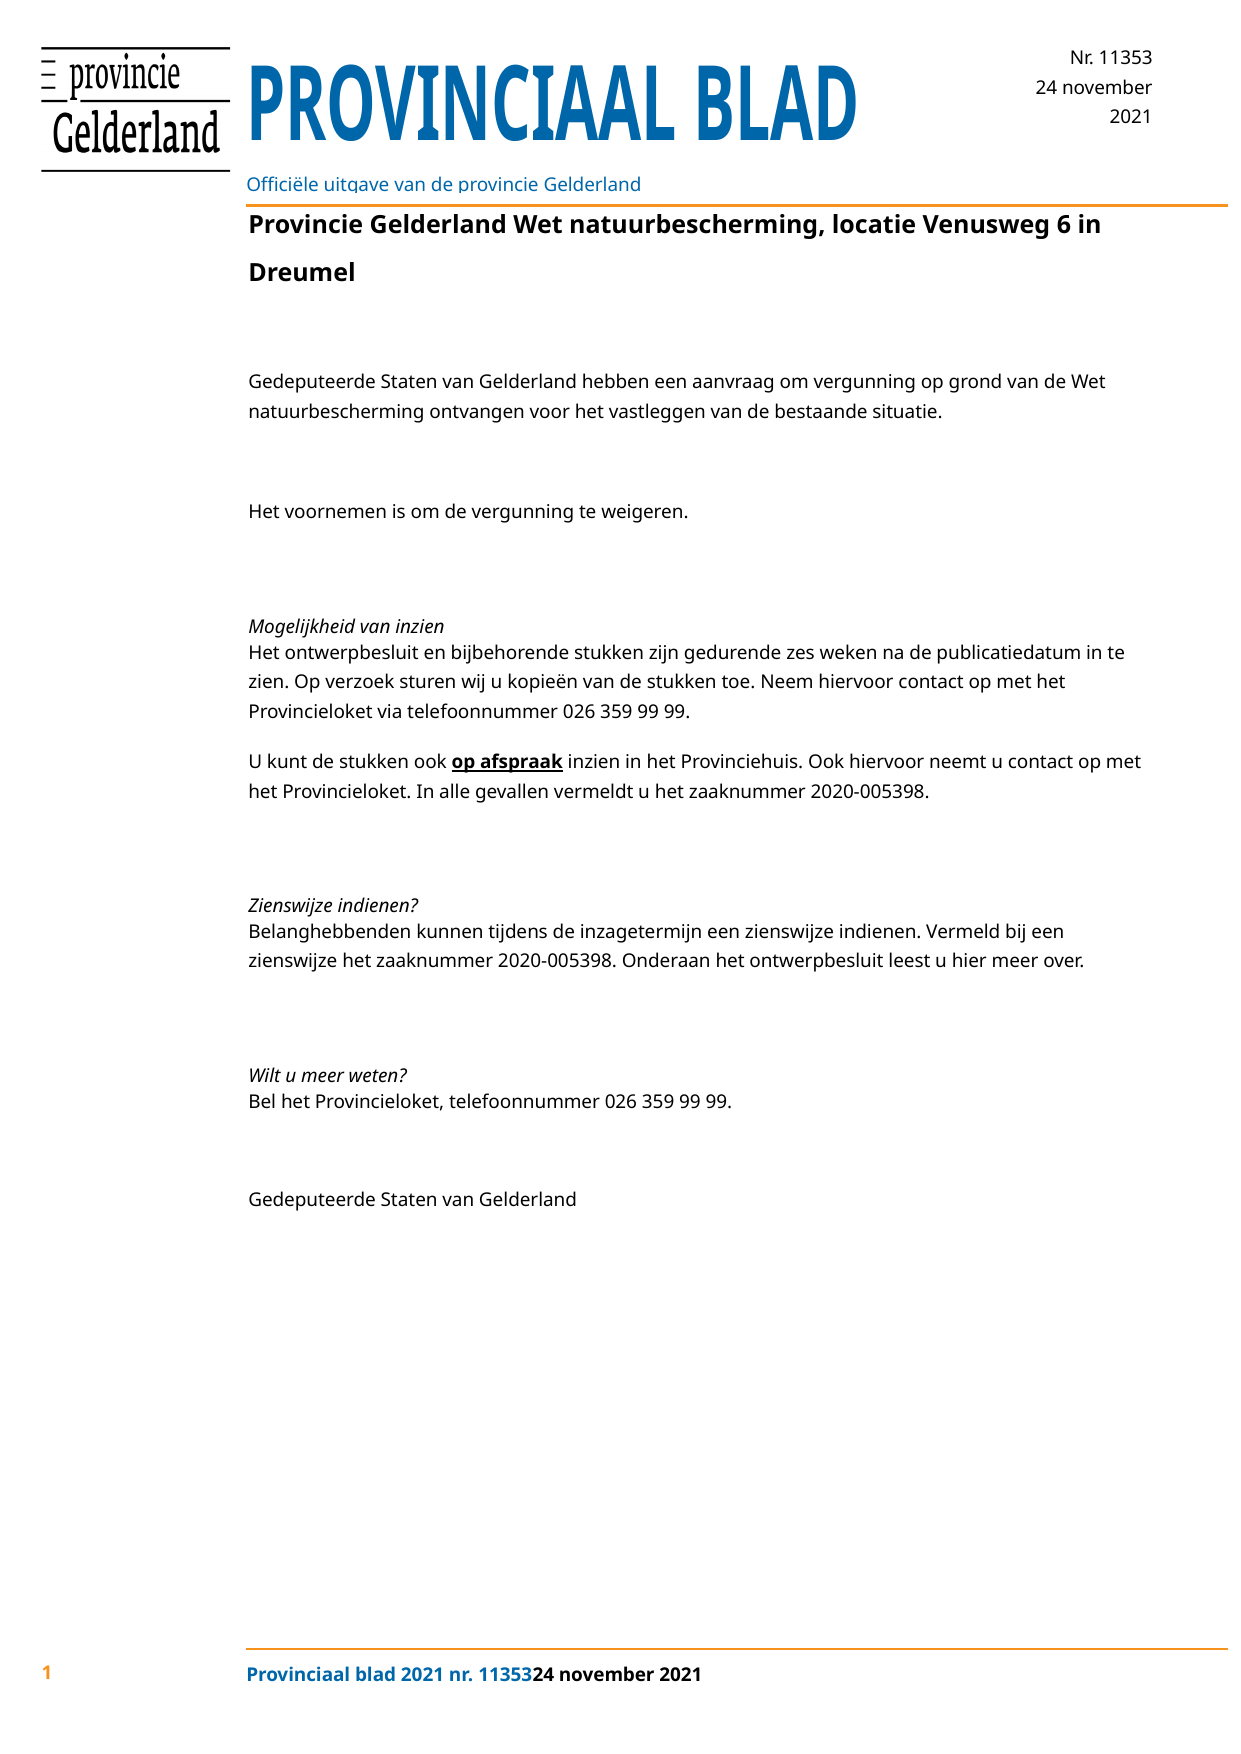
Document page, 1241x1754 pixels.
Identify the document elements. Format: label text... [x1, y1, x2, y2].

text Zienswijze indienen? [248, 892, 1152, 918]
text Belanghebbenden kunnen tijdens de inzagetermijn een zienswijze indienen. Vermeld bij een zienswijze het zaaknummer 2020-005398. Onderaan het ontwerpbesluit leest u hier meer over. [248, 918, 1152, 973]
text Het ontwerpbesluit en bijbehorende stukken zijn gedurende zes weken na de publicatiedatum in te zien. Op verzoek sturen wij u kopieën van de stukken toe. Neem hiervoor contact op met het Provincieloket via telefoonnummer 026 359 99 99. [248, 639, 1152, 724]
picture [41, 47, 231, 172]
text Het voornemen is om de vergunning te weigeren. [248, 499, 1152, 524]
text Provincie Gelderland Wet natuurbescherming, locatie Venusweg 6 in Dreumel [248, 207, 1152, 288]
text U kunt de stukken ook op afspraak inzien in het Provinciehuis. Ook hiervoor neemt u contact op met het Provincieloket. In alle gevallen vermeldt u het zaaknummer 2020-005398. [248, 748, 1152, 804]
text Bel het Provincieloket, telefoonnummer 026 359 99 99. [248, 1088, 1152, 1113]
text Wilt u meer weten? [248, 1062, 1152, 1088]
text Mogelijkheid van inzien [248, 613, 1152, 639]
text Gedeputeerde Staten van Gelderland hebben een aanvraag om vergunning op grond van de Wet natuurbescherming ontvangen voor het vastleggen van de bestaande situatie. [248, 368, 1152, 424]
text Gedeputeerde Staten van Gelderland [248, 1186, 1152, 1212]
